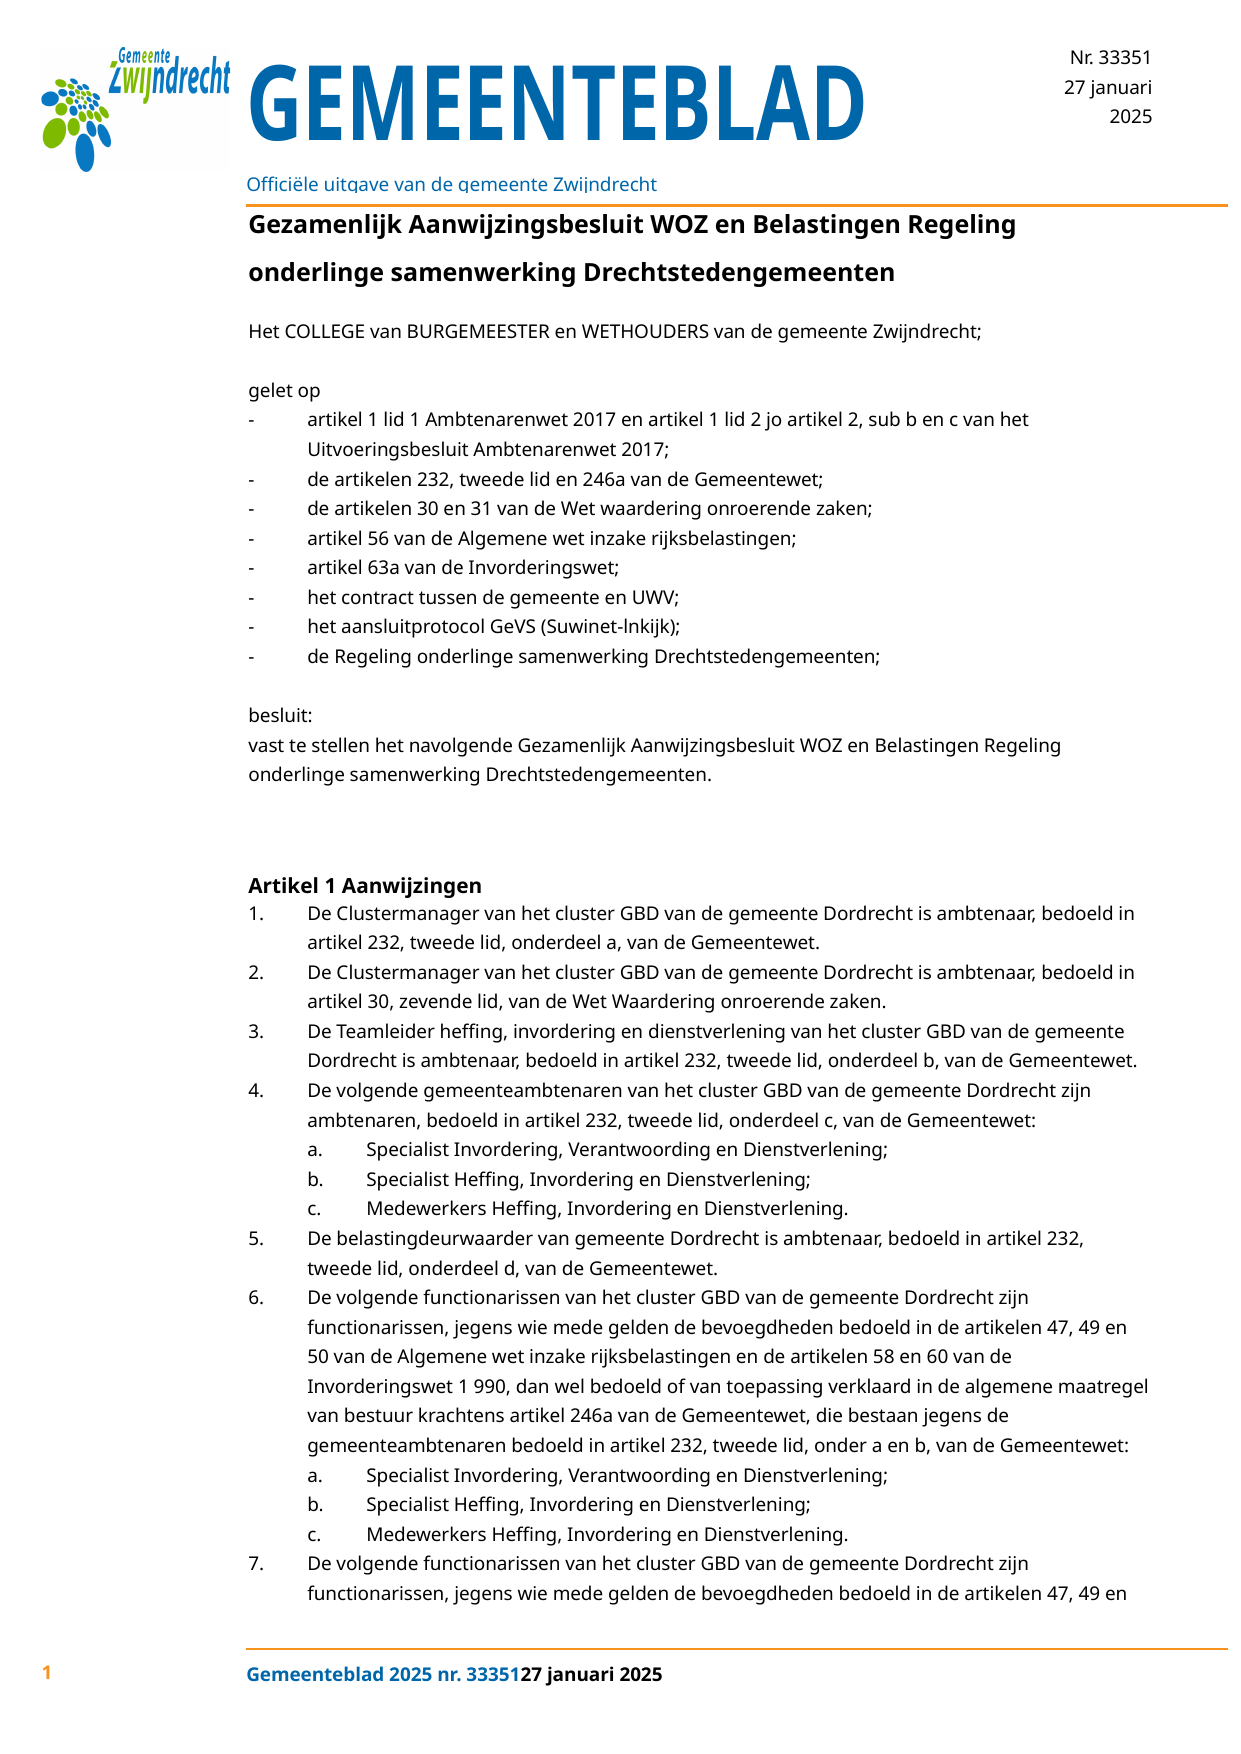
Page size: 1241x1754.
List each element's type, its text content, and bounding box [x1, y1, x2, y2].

list de artikelen 30 en 31 van de Wet waardering onroerende zaken; [248, 495, 1152, 521]
text Gezamenlijk Aanwijzingsbesluit WOZ en Belastingen Regeling onderlinge samenwerking Drechtstedengemeenten [248, 207, 1152, 288]
text besluit: [248, 702, 1152, 728]
list De Clustermanager van het cluster GBD van de gemeente Dordrecht is ambtenaar, bedoeld in artikel 30, zevende lid, van de Wet Waardering onroerende zaken. [248, 959, 1152, 1014]
list de artikelen 232, tweede lid en 246a van de Gemeentewet; [248, 466, 1152, 492]
list het aansluitprotocol GeVS (Suwinet-lnkijk); [248, 614, 1152, 639]
list artikel 63a van de Invorderingswet; [248, 554, 1152, 580]
list Medewerkers Heffing, Invordering en Dienstverlening. [307, 1196, 1152, 1221]
list Specialist Invordering, Verantwoording en Dienstverlening; [307, 1136, 1152, 1162]
list artikel 56 van de Algemene wet inzake rijksbelastingen; [248, 525, 1152, 551]
list De volgende gemeenteambtenaren van het cluster GBD van de gemeente Dordrecht zijn ambtenaren, bedoeld in artikel 232, tweede lid, onderdeel c, van de Gemeentewet: [248, 1077, 1152, 1132]
list De volgende functionarissen van het cluster GBD van de gemeente Dordrecht zijn functionarissen, jegens wie mede gelden de bevoegdheden bedoeld in de artikelen 47, 49 en 50 van de Algemene wet inzake rijksbelastingen en de artikelen 58 en 60 van de Invorderingswet 1 990, dan wel bedoeld of van toepassing verklaard in de algemene maatregel van bestuur krachtens artikel 246a van de Gemeentewet, die bestaan jegens de gemeenteambtenaren bedoeld in artikel 232, tweede lid, onder a en b, van de Gemeentewet: [248, 1284, 1152, 1458]
text Artikel 1 Aanwijzingen [248, 871, 1152, 900]
text vast te stellen het navolgende Gezamenlijk Aanwijzingsbesluit WOZ en Belastingen Regeling onderlinge samenwerking Drechtstedengemeenten. [248, 732, 1152, 787]
list De belastingdeurwaarder van gemeente Dordrecht is ambtenaar, bedoeld in artikel 232, tweede lid, onderdeel d, van de Gemeentewet. [248, 1225, 1152, 1280]
text Het COLLEGE van BURGEMEESTER en WETHOUDERS van de gemeente Zwijndrecht; [248, 318, 1152, 344]
list artikel 1 lid 1 Ambtenarenwet 2017 en artikel 1 lid 2 jo artikel 2, sub b en c van het Uitvoeringsbesluit Ambtenarenwet 2017; [248, 407, 1152, 462]
list Specialist Heffing, Invordering en Dienstverlening; [307, 1166, 1152, 1192]
list Specialist Heffing, Invordering en Dienstverlening; [307, 1491, 1152, 1517]
list De Teamleider heffing, invordering en dienstverlening van het cluster GBD van de gemeente Dordrecht is ambtenaar, bedoeld in artikel 232, tweede lid, onderdeel b, van de Gemeentewet. [248, 1018, 1152, 1073]
text gelet op [248, 377, 1152, 403]
list De Clustermanager van het cluster GBD van de gemeente Dordrecht is ambtenaar, bedoeld in artikel 232, tweede lid, onderdeel a, van de Gemeentewet. [248, 900, 1152, 955]
list het contract tussen de gemeente en UWV; [248, 584, 1152, 610]
list De volgende functionarissen van het cluster GBD van de gemeente Dordrecht zijn functionarissen, jegens wie mede gelden de bevoegdheden bedoeld in de artikelen 47, 49 en [248, 1551, 1152, 1606]
picture [41, 47, 231, 172]
list Specialist Invordering, Verantwoording en Dienstverlening; [307, 1462, 1152, 1487]
list Medewerkers Heffing, Invordering en Dienstverlening. [307, 1521, 1152, 1547]
list de Regeling onderlinge samenwerking Drechtstedengemeenten; [248, 643, 1152, 669]
